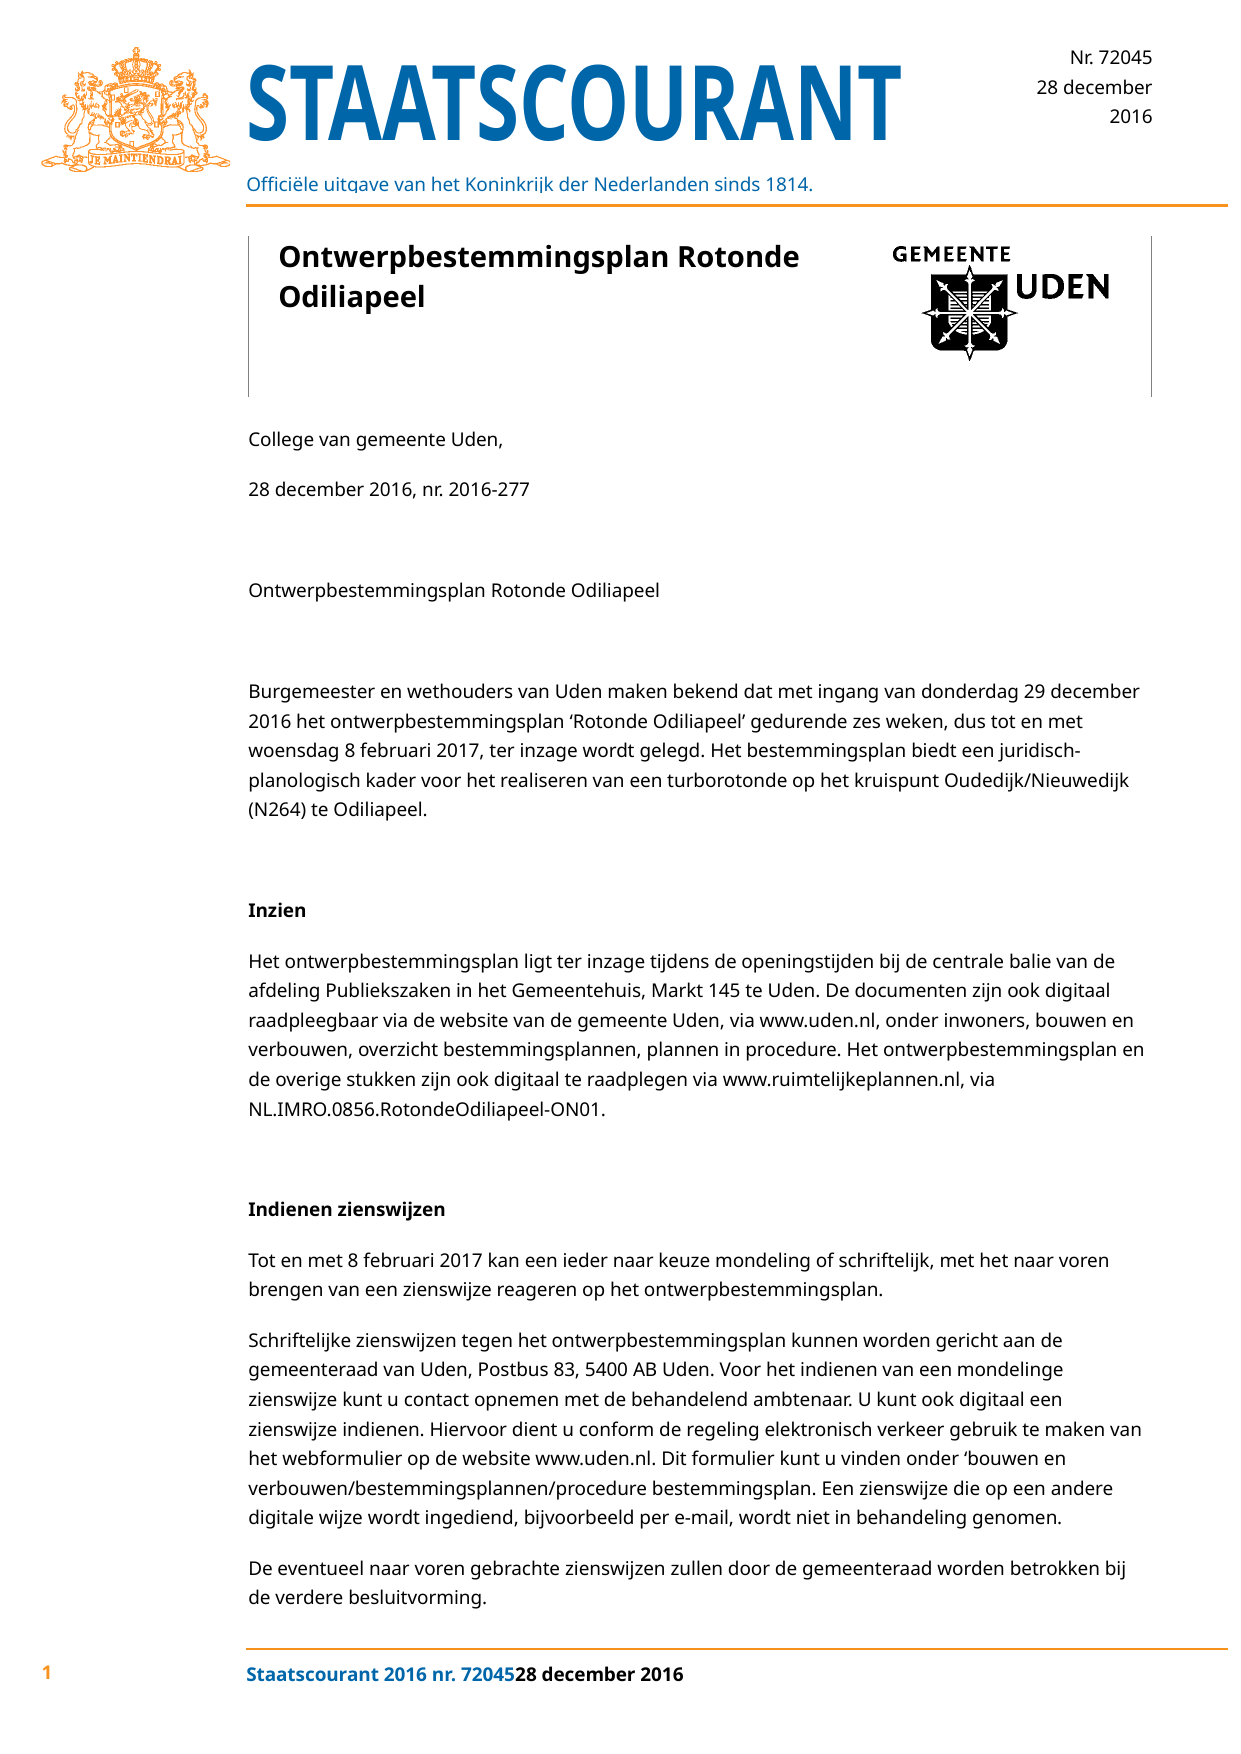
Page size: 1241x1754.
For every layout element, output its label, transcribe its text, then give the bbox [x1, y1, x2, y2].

text Inzien [248, 897, 1152, 923]
text Het ontwerpbestemmingsplan ligt ter inzage tijdens de openingstijden bij de centrale balie van de afdeling Publiekszaken in het Gemeentehuis, Markt 145 te Uden. De documenten zijn ook digitaal raadpleegbaar via de website van de gemeente Uden, via www.uden.nl, onder inwoners, bouwen en verbouwen, overzicht bestemmingsplannen, plannen in procedure. Het ontwerpbestemmingsplan en de overige stukken zijn ook digitaal te raadplegen via www.ruimtelijkeplannen.nl, via NL.IMRO.0856.RotondeOdiliapeel-ON01. [248, 948, 1152, 1121]
text College van gemeente Uden, [248, 426, 1152, 452]
text Tot en met 8 februari 2017 kan een ieder naar keuze mondeling of schriftelijk, met het naar voren brengen van een zienswijze reageren op het ontwerpbestemmingsplan. [248, 1247, 1152, 1302]
table_header [850, 236, 1151, 397]
text 28 december 2016, nr. 2016-277 [248, 477, 1152, 502]
text Burgemeester en wethouders van Uden maken bekend dat met ingang van donderdag 29 december 2016 het ontwerpbestemmingsplan ‘Rotonde Odiliapeel’ gedurende zes weken, dus tot en met woensdag 8 februari 2017, ter inzage wordt gelegd. Het bestemmingsplan biedt een juridisch-planologisch kader voor het realiseren van een turborotonde op het kruispunt Oudedijk/Nieuwedijk (N264) te Odiliapeel. [248, 678, 1152, 822]
text Ontwerpbestemmingsplan Rotonde Odiliapeel [248, 577, 1152, 603]
text De eventueel naar voren gebrachte zienswijzen zullen door de gemeenteraad worden betrokken bij de verdere besluitvorming. [248, 1555, 1152, 1610]
picture [882, 236, 1119, 371]
picture [41, 47, 231, 172]
text Schriftelijke zienswijzen tegen het ontwerpbestemmingsplan kunnen worden gericht aan de gemeenteraad van Uden, Postbus 83, 5400 AB Uden. Voor het indienen van een mondelinge zienswijze kunt u contact opnemen met de behandelend ambtenaar. U kunt ook digitaal een zienswijze indienen. Hiervoor dient u conform de regeling elektronisch verkeer gebruik te maken van het webformulier op de website www.uden.nl. Dit formulier kunt u vinden onder ‘bouwen en verbouwen/bestemmingsplannen/procedure bestemmingsplan. Een zienswijze die op een andere digitale wijze wordt ingediend, bijvoorbeeld per e-mail, wordt niet in behandeling genomen. [248, 1327, 1152, 1530]
table_header Ontwerpbestemmingsplan Rotonde Odiliapeel [249, 236, 850, 397]
text Indienen zienswijzen [248, 1197, 1152, 1222]
